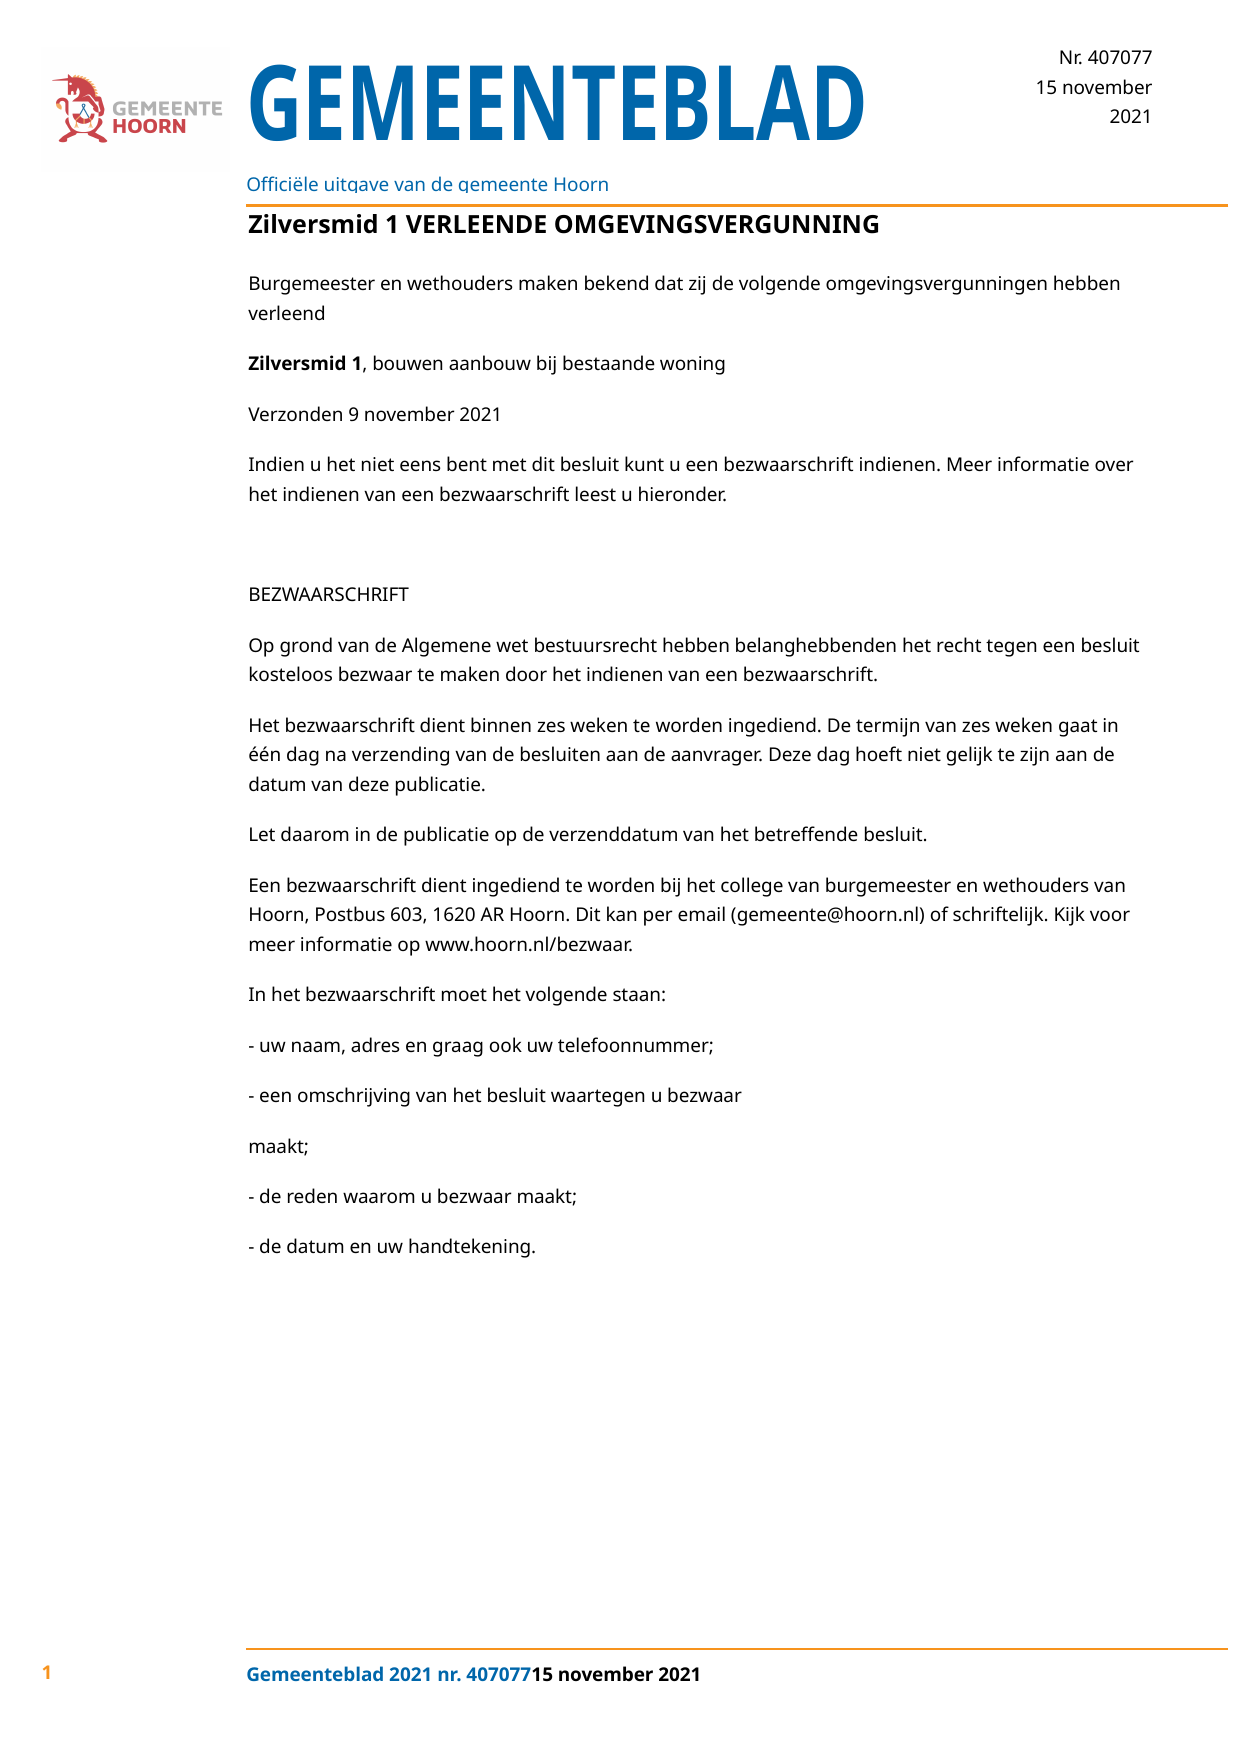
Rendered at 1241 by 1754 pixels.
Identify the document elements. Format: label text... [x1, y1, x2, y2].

text - een omschrijving van het besluit waartegen u bezwaar [248, 1082, 1152, 1108]
text Op grond van de Algemene wet bestuursrecht hebben belanghebbenden het recht tegen een besluit kosteloos bezwaar te maken door het indienen van een bezwaarschrift. [248, 632, 1152, 687]
text Het bezwaarschrift dient binnen zes weken te worden ingediend. De termijn van zes weken gaat in één dag na verzending van de besluiten aan de aanvrager. Deze dag hoeft niet gelijk te zijn aan de datum van deze publicatie. [248, 712, 1152, 797]
text Burgemeester en wethouders maken bekend dat zij de volgende omgevingsvergunningen hebben verleend [248, 270, 1152, 326]
text Een bezwaarschrift dient ingediend te worden bij het college van burgemeester en wethouders van Hoorn, Postbus 603, 1620 AR Hoorn. Dit kan per email (gemeente@hoorn.nl) of schriftelijk. Kijk voor meer informatie op www.hoorn.nl/bezwaar. [248, 872, 1152, 957]
text Let daarom in de publicatie op de verzenddatum van het betreffende besluit. [248, 822, 1152, 847]
text - uw naam, adres en graag ook uw telefoonnummer; [248, 1032, 1152, 1058]
text BEZWAARSCHRIFT [248, 582, 1152, 607]
text - de reden waarom u bezwaar maakt; [248, 1183, 1152, 1209]
text Verzonden 9 november 2021 [248, 401, 1152, 426]
text Zilversmid 1 VERLEENDE OMGEVINGSVERGUNNING [248, 207, 1152, 241]
text Indien u het niet eens bent met dit besluit kunt u een bezwaarschrift indienen. Meer informatie over het indienen van een bezwaarschrift leest u hieronder. [248, 451, 1152, 506]
picture [41, 47, 231, 172]
text In het bezwaarschrift moet het volgende staan: [248, 982, 1152, 1007]
text maakt; [248, 1133, 1152, 1158]
text Zilversmid 1, bouwen aanbouw bij bestaande woning [248, 350, 1152, 376]
text - de datum en uw handtekening. [248, 1234, 1152, 1259]
